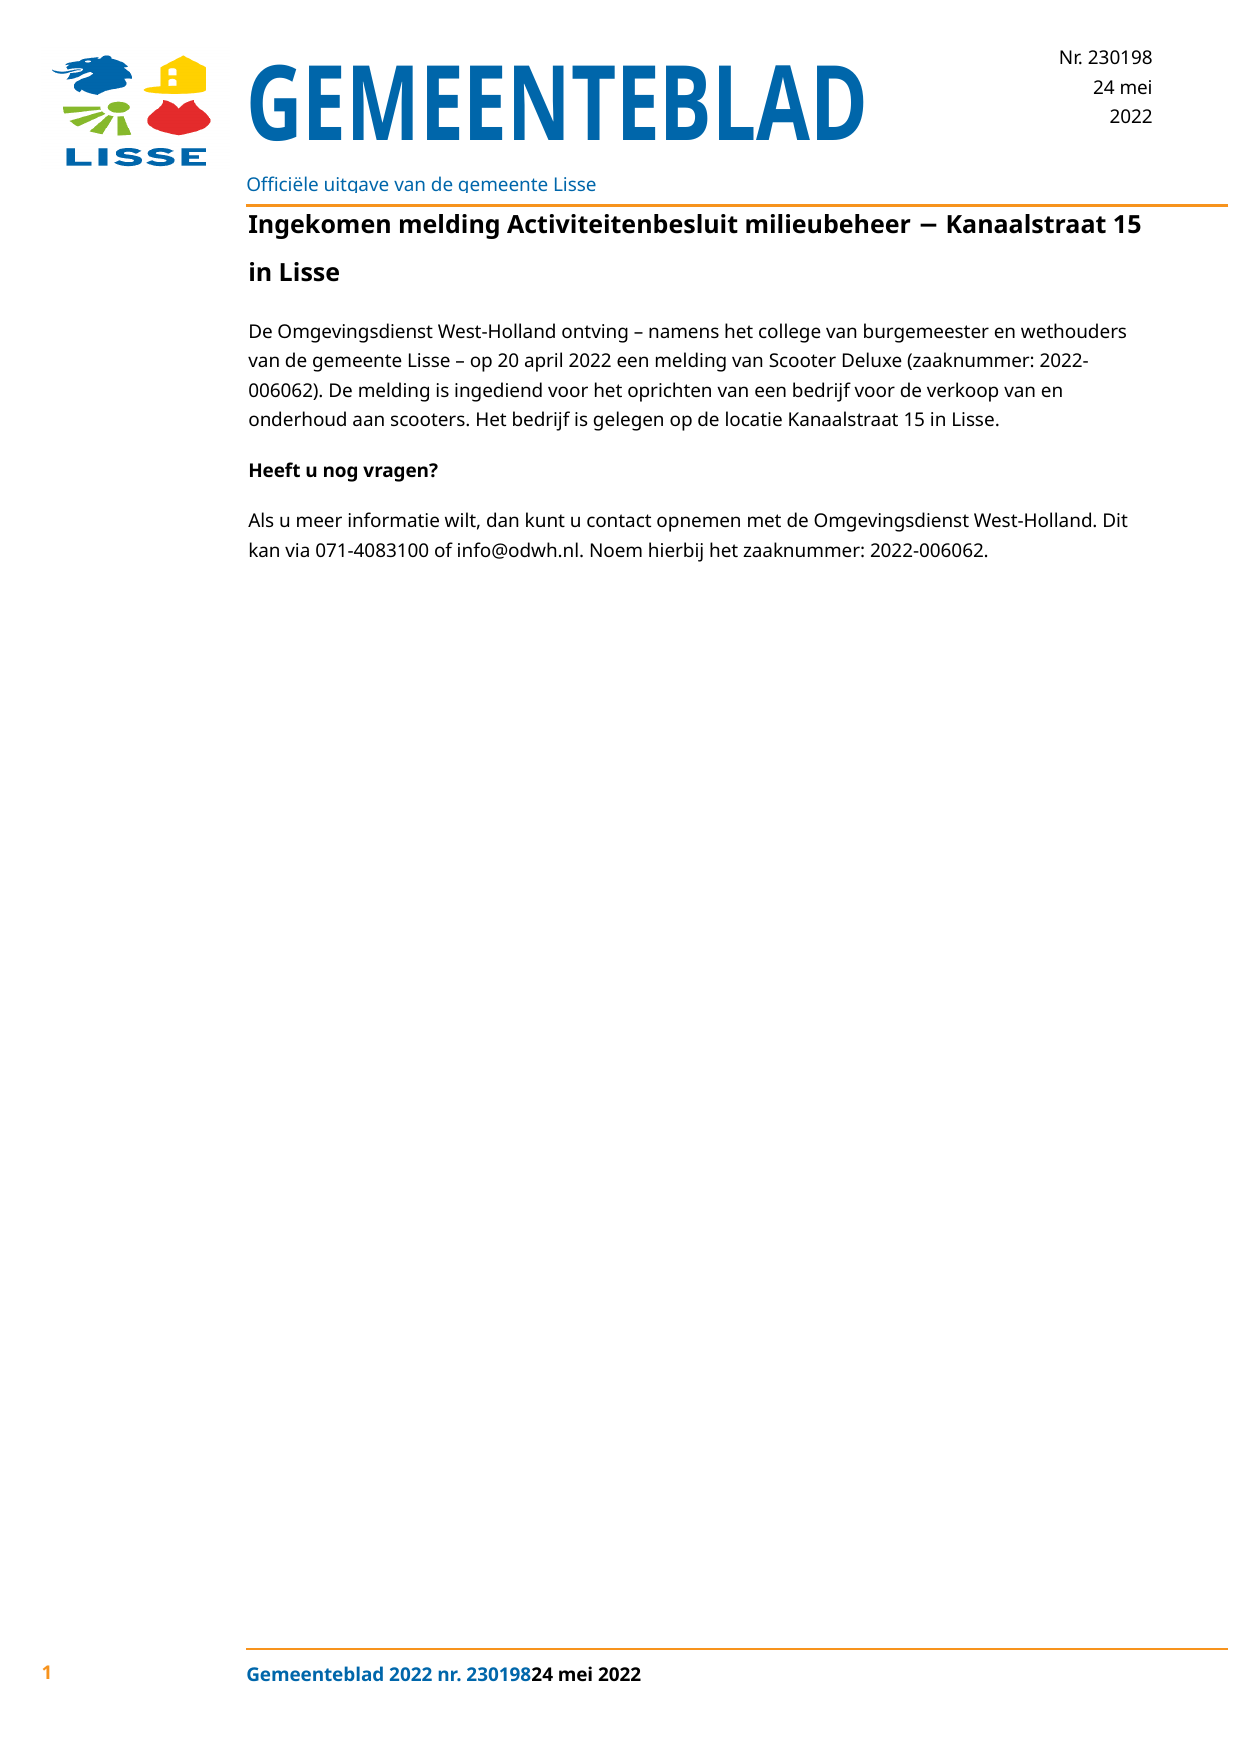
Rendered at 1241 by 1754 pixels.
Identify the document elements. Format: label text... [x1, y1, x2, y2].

text Heeft u nog vragen? [248, 457, 1152, 483]
text Ingekomen melding Activiteitenbesluit milieubeheer − Kanaalstraat 15 in Lisse [248, 207, 1152, 288]
text De Omgevingsdienst West-Holland ontving – namens het college van burgemeester en wethouders van de gemeente Lisse – op 20 april 2022 een melding van Scooter Deluxe (zaaknummer: 2022-006062). De melding is ingediend voor het oprichten van een bedrijf voor de verkoop van en onderhoud aan scooters. Het bedrijf is gelegen op de locatie Kanaalstraat 15 in Lisse. [248, 318, 1152, 432]
picture [41, 47, 231, 172]
text Als u meer informatie wilt, dan kunt u contact opnemen met de Omgevingsdienst West-Holland. Dit kan via 071-4083100 of info@odwh.nl. Noem hierbij het zaaknummer: 2022-006062. [248, 507, 1152, 563]
